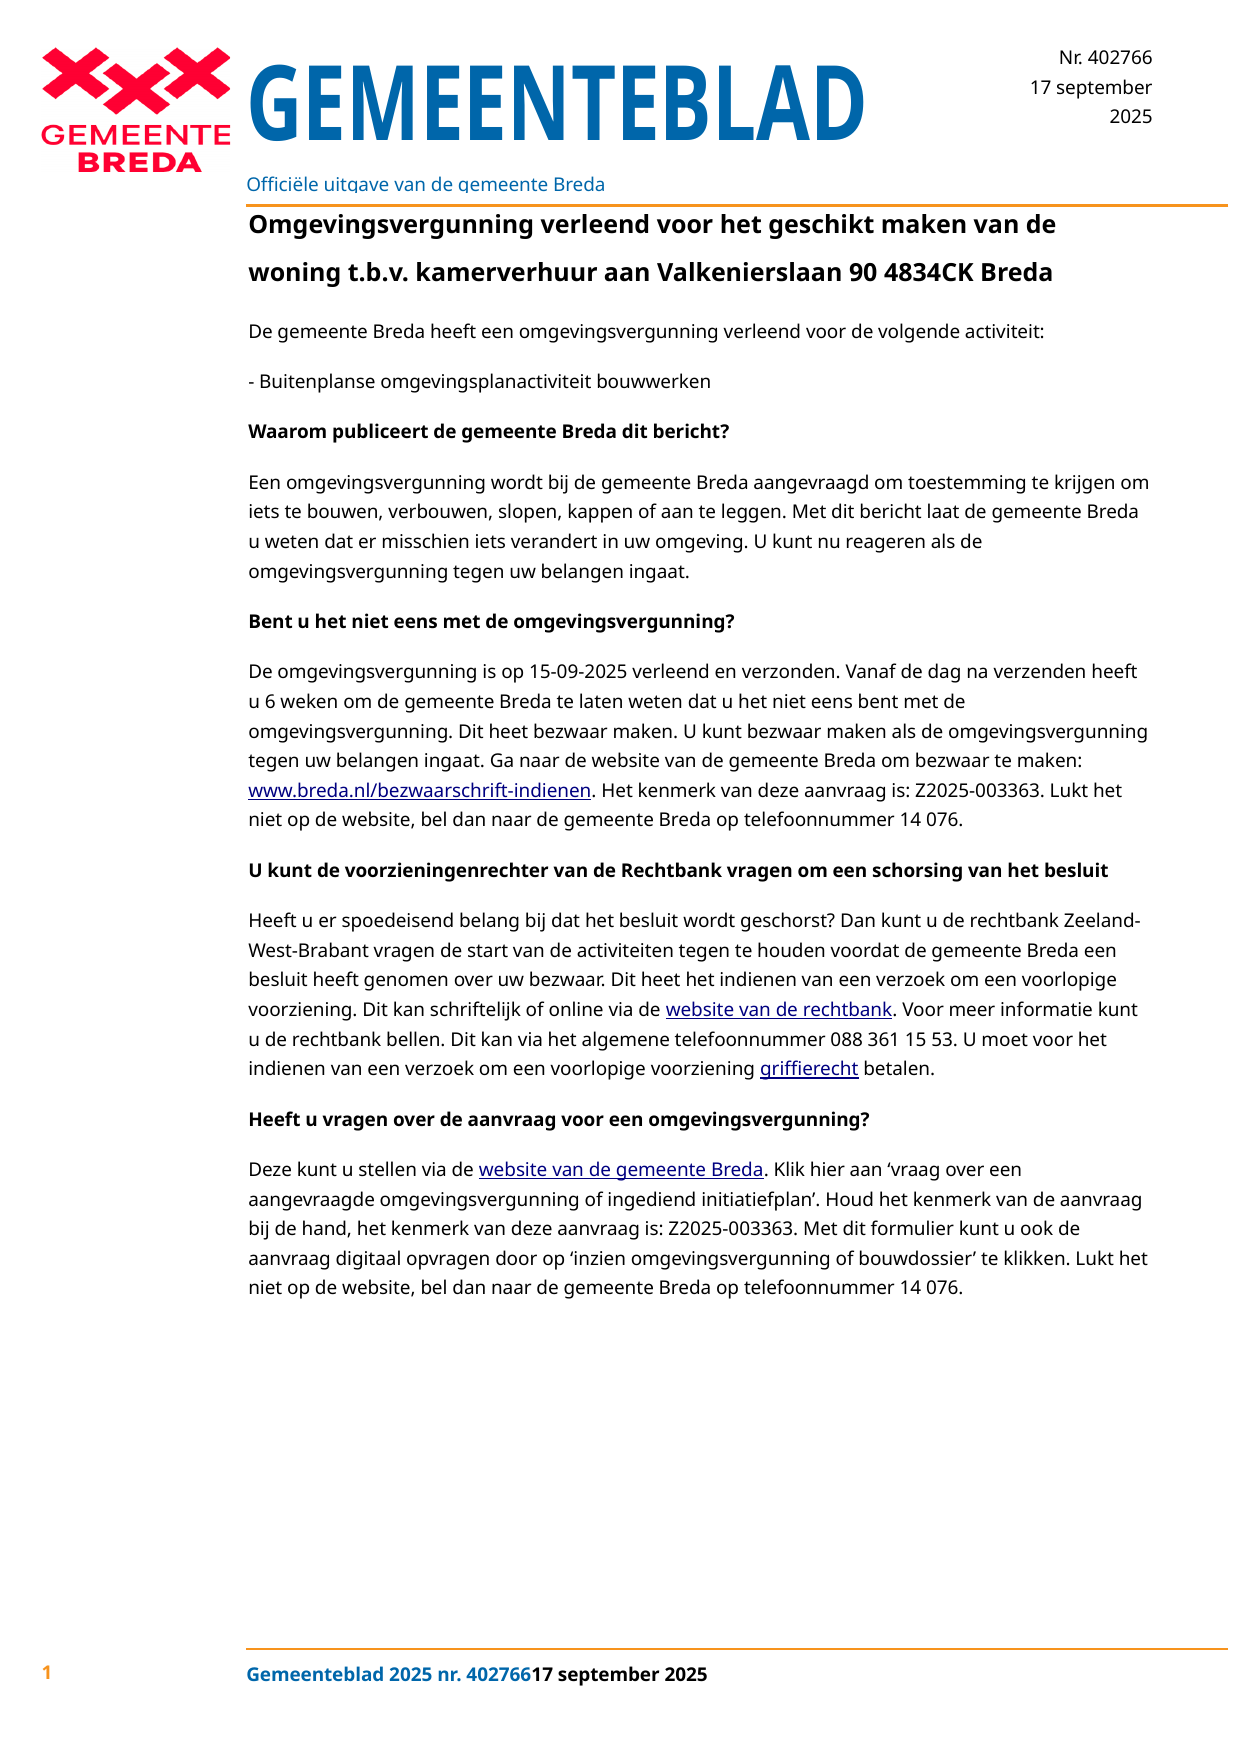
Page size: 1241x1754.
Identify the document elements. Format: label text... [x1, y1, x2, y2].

text Deze kunt u stellen via de website van de gemeente Breda. Klik hier aan ‘vraag over een aangevraagde omgevingsvergunning of ingediend initiatiefplan’. Houd het kenmerk van de aanvraag bij de hand, het kenmerk van deze aanvraag is: Z2025-003363. Met dit formulier kunt u ook de aanvraag digitaal opvragen door op ‘inzien omgevingsvergunning of bouwdossier’ te klikken. Lukt het niet op de website, bel dan naar de gemeente Breda op telefoonnummer 14 076. [248, 1156, 1152, 1300]
text - Buitenplanse omgevingsplanactiviteit bouwwerken [248, 368, 1152, 394]
text De omgevingsvergunning is op 15-09-2025 verleend en verzonden. Vanaf de dag na verzenden heeft u 6 weken om de gemeente Breda te laten weten dat u het niet eens bent met de omgevingsvergunning. Dit heet bezwaar maken. U kunt bezwaar maken als de omgevingsvergunning tegen uw belangen ingaat. Ga naar de website van de gemeente Breda om bezwaar te maken: www.breda.nl/bezwaarschrift-indienen. Het kenmerk van deze aanvraag is: Z2025-003363. Lukt het niet op de website, bel dan naar de gemeente Breda op telefoonnummer 14 076. [248, 659, 1152, 832]
picture [41, 47, 231, 172]
text De gemeente Breda heeft een omgevingsvergunning verleend voor de volgende activiteit: [248, 318, 1152, 344]
text U kunt de voorzieningenrechter van de Rechtbank vragen om een schorsing van het besluit [248, 857, 1152, 883]
text Omgevingsvergunning verleend voor het geschikt maken van de woning t.b.v. kamerverhuur aan Valkenierslaan 90 4834CK Breda [248, 207, 1152, 288]
text Waarom publiceert de gemeente Breda dit bericht? [248, 419, 1152, 444]
text Bent u het niet eens met de omgevingsvergunning? [248, 608, 1152, 634]
text Heeft u vragen over de aanvraag voor een omgevingsvergunning? [248, 1106, 1152, 1132]
text Een omgevingsvergunning wordt bij de gemeente Breda aangevraagd om toestemming te krijgen om iets te bouwen, verbouwen, slopen, kappen of aan te leggen. Met dit bericht laat de gemeente Breda u weten dat er misschien iets verandert in uw omgeving. U kunt nu reageren als de omgevingsvergunning tegen uw belangen ingaat. [248, 469, 1152, 584]
text Heeft u er spoedeisend belang bij dat het besluit wordt geschorst? Dan kunt u de rechtbank Zeeland-West-Brabant vragen de start van de activiteiten tegen te houden voordat de gemeente Breda een besluit heeft genomen over uw bezwaar. Dit heet het indienen van een verzoek om een voorlopige voorziening. Dit kan schriftelijk of online via de website van de rechtbank. Voor meer informatie kunt u de rechtbank bellen. Dit kan via het algemene telefoonnummer 088 361 15 53. U moet voor het indienen van een verzoek om een voorlopige voorziening griffierecht betalen. [248, 907, 1152, 1081]
